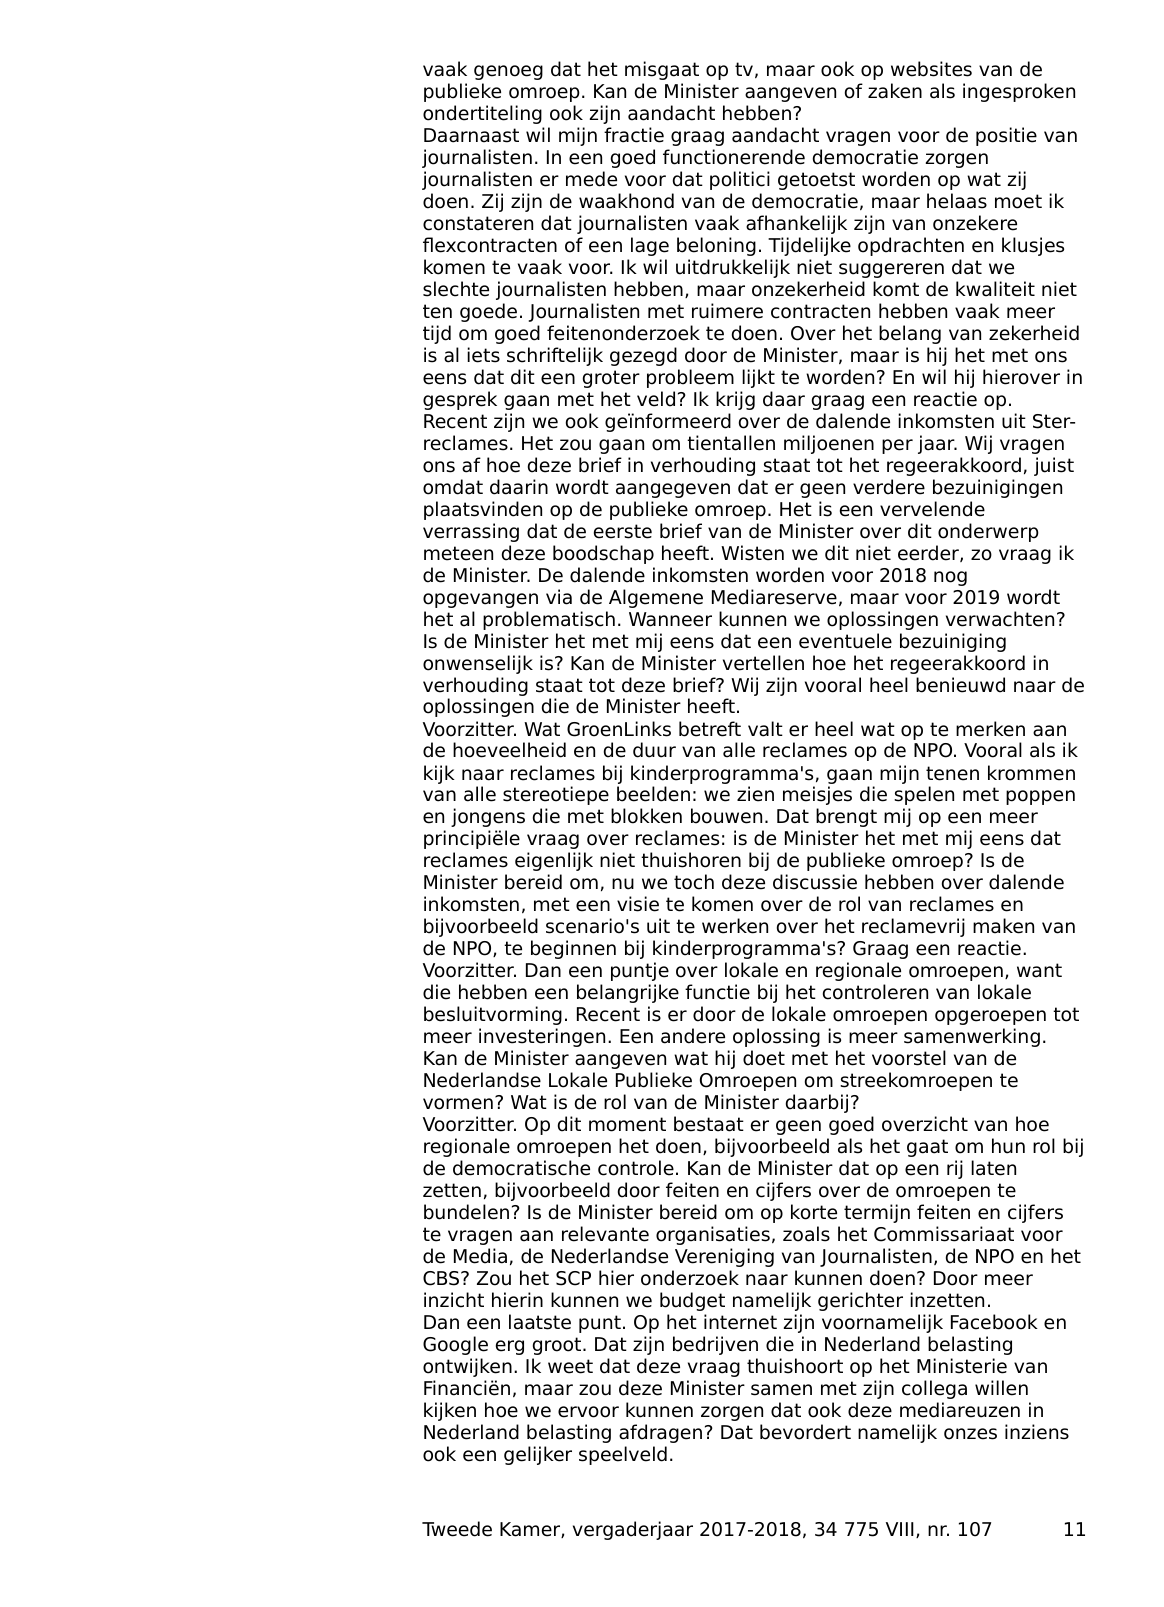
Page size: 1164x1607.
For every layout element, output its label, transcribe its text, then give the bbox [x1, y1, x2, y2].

text Recent zijn we ook geïnformeerd over de dalende inkomsten uit Ster-reclames. Het zou gaan om tientallen miljoenen per jaar. Wij vragen ons af hoe deze brief in verhouding staat tot het regeerakkoord, juist omdat daarin wordt aangegeven dat er geen verdere bezuinigingen plaatsvinden op de publieke omroep. Het is een vervelende verrassing dat de eerste brief van de Minister over dit onderwerp meteen deze boodschap heeft. Wisten we dit niet eerder, zo vraag ik de Minister. De dalende inkomsten worden voor 2018 nog opgevangen via de Algemene Mediareserve, maar voor 2019 wordt het al problematisch. Wanneer kunnen we oplossingen verwachten? Is de Minister het met mij eens dat een eventuele bezuiniging onwenselijk is? Kan de Minister vertellen hoe het regeerakkoord in verhouding staat tot deze brief? Wij zijn vooral heel benieuwd naar de oplossingen die de Minister heeft. [422, 411, 1087, 718]
text Voorzitter. Wat GroenLinks betreft valt er heel wat op te merken aan de hoeveelheid en de duur van alle reclames op de NPO. Vooral als ik kijk naar reclames bij kinderprogramma's, gaan mijn tenen krommen van alle stereotiepe beelden: we zien meisjes die spelen met poppen en jongens die met blokken bouwen. Dat brengt mij op een meer principiële vraag over reclames: is de Minister het met mij eens dat reclames eigenlijk niet thuishoren bij de publieke omroep? Is de Minister bereid om, nu we toch deze discussie hebben over dalende inkomsten, met een visie te komen over de rol van reclames en bijvoorbeeld scenario's uit te werken over het reclamevrij maken van de NPO, te beginnen bij kinderprogramma's? Graag een reactie. [422, 718, 1087, 960]
text Voorzitter. Op dit moment bestaat er geen goed overzicht van hoe regionale omroepen het doen, bijvoorbeeld als het gaat om hun rol bij de democratische controle. Kan de Minister dat op een rij laten zetten, bijvoorbeeld door feiten en cijfers over de omroepen te bundelen? Is de Minister bereid om op korte termijn feiten en cijfers te vragen aan relevante organisaties, zoals het Commissariaat voor de Media, de Nederlandse Vereniging van Journalisten, de NPO en het CBS? Zou het SCP hier onderzoek naar kunnen doen? Door meer inzicht hierin kunnen we budget namelijk gerichter inzetten. [422, 1114, 1087, 1312]
text vaak genoeg dat het misgaat op tv, maar ook op websites van de publieke omroep. Kan de Minister aangeven of zaken als ingesproken ondertiteling ook zijn aandacht hebben? [422, 59, 1087, 125]
text Voorzitter. Dan een puntje over lokale en regionale omroepen, want die hebben een belangrijke functie bij het controleren van lokale besluitvorming. Recent is er door de lokale omroepen opgeroepen tot meer investeringen. Een andere oplossing is meer samenwerking. Kan de Minister aangeven wat hij doet met het voorstel van de Nederlandse Lokale Publieke Omroepen om streekomroepen te vormen? Wat is de rol van de Minister daarbij? [422, 960, 1087, 1114]
text Daarnaast wil mijn fractie graag aandacht vragen voor de positie van journalisten. In een goed functionerende democratie zorgen journalisten er mede voor dat politici getoetst worden op wat zij doen. Zij zijn de waakhond van de democratie, maar helaas moet ik constateren dat journalisten vaak afhankelijk zijn van onzekere flexcontracten of een lage beloning. Tijdelijke opdrachten en klusjes komen te vaak voor. Ik wil uitdrukkelijk niet suggereren dat we slechte journalisten hebben, maar onzekerheid komt de kwaliteit niet ten goede. Journalisten met ruimere contracten hebben vaak meer tijd om goed feitenonderzoek te doen. Over het belang van zekerheid is al iets schriftelijk gezegd door de Minister, maar is hij het met ons eens dat dit een groter probleem lijkt te worden? En wil hij hierover in gesprek gaan met het veld? Ik krijg daar graag een reactie op. [422, 125, 1087, 411]
text Dan een laatste punt. Op het internet zijn voornamelijk Facebook en Google erg groot. Dat zijn bedrijven die in Nederland belasting ontwijken. Ik weet dat deze vraag thuishoort op het Ministerie van Financiën, maar zou deze Minister samen met zijn collega willen kijken hoe we ervoor kunnen zorgen dat ook deze mediareuzen in Nederland belasting afdragen? Dat bevordert namelijk onzes inziens ook een gelijker speelveld. [422, 1312, 1087, 1466]
